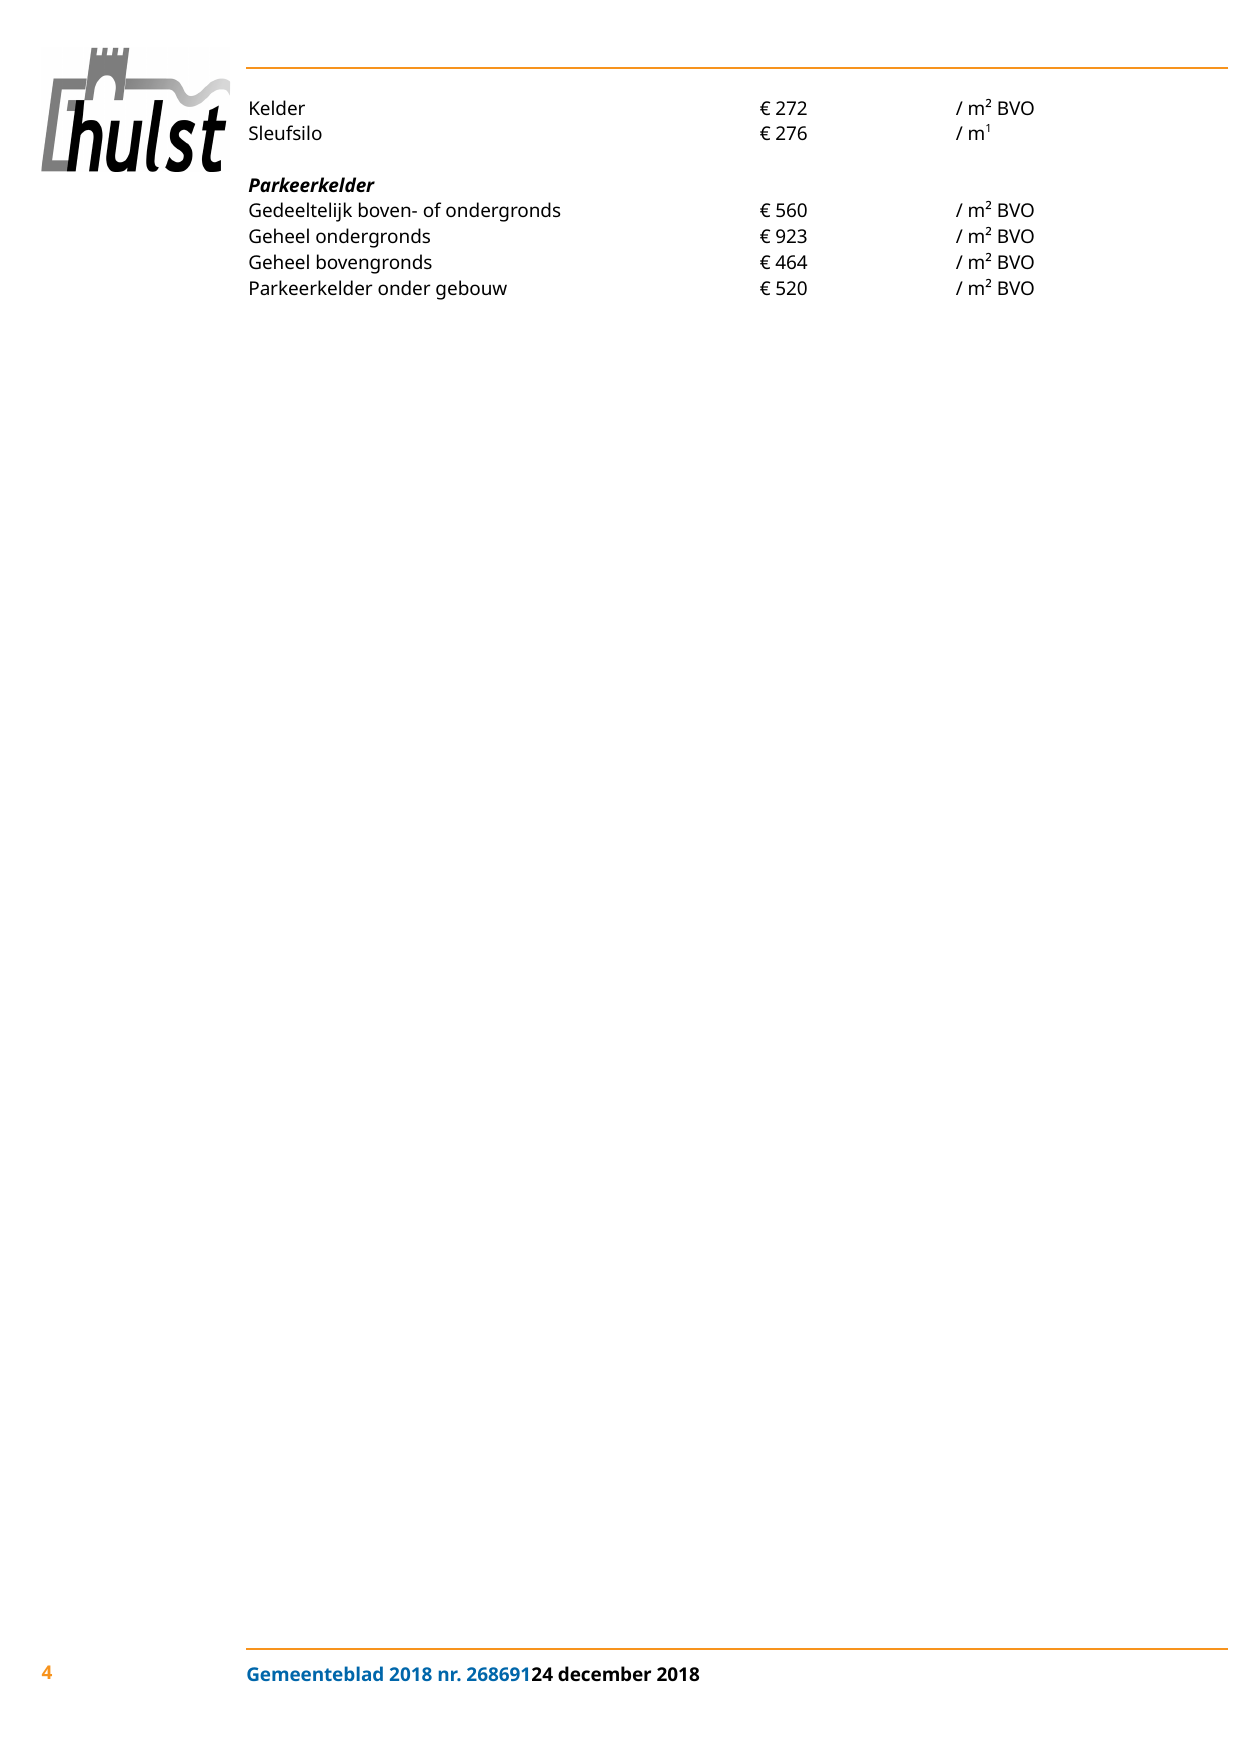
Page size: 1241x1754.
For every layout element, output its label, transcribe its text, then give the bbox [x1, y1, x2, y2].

table_cell [248, 146, 759, 172]
table_cell € 520 [760, 275, 956, 301]
table_cell € 560 [760, 198, 956, 223]
table_cell / m² BVO [956, 224, 1152, 249]
table_cell / m² BVO [956, 275, 1152, 301]
table_cell € 923 [760, 224, 956, 249]
table_cell Kelder [248, 95, 759, 121]
table_cell / m² BVO [956, 198, 1152, 223]
table_cell € 464 [760, 249, 956, 275]
table_cell [760, 146, 956, 172]
table_cell Geheel ondergronds [248, 224, 759, 249]
table_cell Parkeerkelder [248, 172, 1152, 198]
table_cell / m1 [956, 121, 1152, 146]
table_cell Sleufsilo [248, 121, 759, 146]
table_cell € 276 [760, 121, 956, 146]
table_cell [956, 146, 1152, 172]
table_cell € 272 [760, 95, 956, 121]
table_cell Gedeeltelijk boven- of ondergronds [248, 198, 759, 223]
table_cell Geheel bovengronds [248, 249, 759, 275]
picture [41, 47, 231, 172]
table_cell / m² BVO [956, 249, 1152, 275]
table_cell Parkeerkelder onder gebouw [248, 275, 759, 301]
table_cell / m² BVO [956, 95, 1152, 121]
